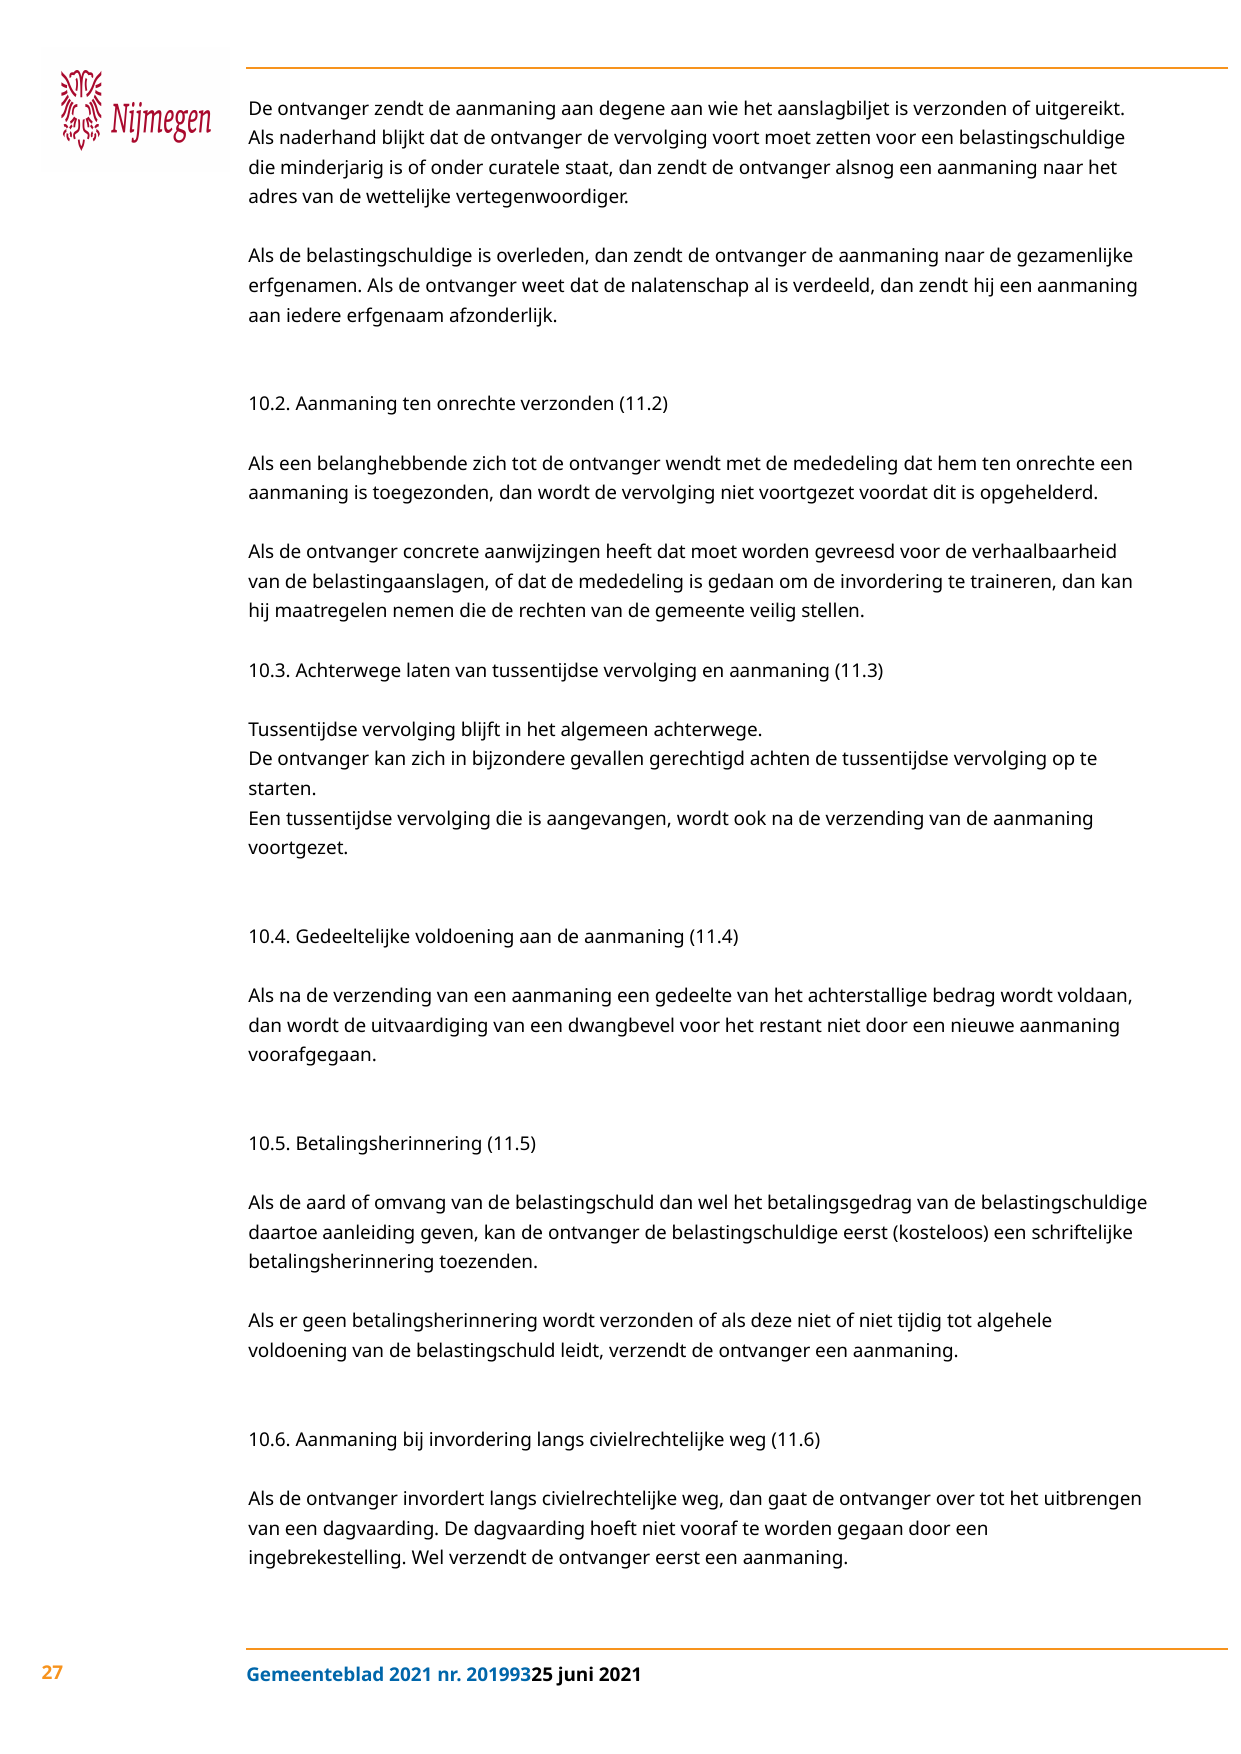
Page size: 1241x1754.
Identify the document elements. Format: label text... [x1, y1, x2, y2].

text Als de aard of omvang van de belastingschuld dan wel het betalingsgedrag van de belastingschuldige daartoe aanleiding geven, kan de ontvanger de belastingschuldige eerst (kosteloos) een schriftelijke betalingsherinnering toezenden. [248, 1189, 1152, 1274]
text Als na de verzending van een aanmaning een gedeelte van het achterstallige bedrag wordt voldaan, dan wordt de uitvaardiging van een dwangbevel voor het restant niet door een nieuwe aanmaning voorafgegaan. [248, 982, 1152, 1067]
text 10.6. Aanmaning bij invordering langs civielrechtelijke weg (11.6) [248, 1426, 1152, 1452]
text Als een belanghebbende zich tot de ontvanger wendt met de mededeling dat hem ten onrechte een aanmaning is toegezonden, dan wordt de vervolging niet voortgezet voordat dit is opgehelderd. [248, 450, 1152, 505]
text De ontvanger kan zich in bijzondere gevallen gerechtigd achten de tussentijdse vervolging op te starten. [248, 746, 1152, 801]
picture [41, 47, 231, 172]
text Een tussentijdse vervolging die is aangevangen, wordt ook na de verzending van de aanmaning voortgezet. [248, 805, 1152, 860]
text 10.5. Betalingsherinnering (11.5) [248, 1130, 1152, 1156]
text 10.3. Achterwege laten van tussentijdse vervolging en aanmaning (11.3) [248, 657, 1152, 683]
text De ontvanger zendt de aanmaning aan degene aan wie het aanslagbiljet is verzonden of uitgereikt. [248, 95, 1152, 121]
text Als naderhand blijkt dat de ontvanger de vervolging voort moet zetten voor een belastingschuldige die minderjarig is of onder curatele staat, dan zendt de ontvanger alsnog een aanmaning naar het adres van de wettelijke vertegenwoordiger. [248, 124, 1152, 209]
text Als de belastingschuldige is overleden, dan zendt de ontvanger de aanmaning naar de gezamenlijke erfgenamen. Als de ontvanger weet dat de nalatenschap al is verdeeld, dan zendt hij een aanmaning aan iedere erfgenaam afzonderlijk. [248, 243, 1152, 328]
text 10.4. Gedeeltelijke voldoening aan de aanmaning (11.4) [248, 923, 1152, 949]
text Als er geen betalingsherinnering wordt verzonden of als deze niet of niet tijdig tot algehele voldoening van de belastingschuld leidt, verzendt de ontvanger een aanmaning. [248, 1308, 1152, 1363]
text Tussentijdse vervolging blijft in het algemeen achterwege. [248, 716, 1152, 742]
text 10.2. Aanmaning ten onrechte verzonden (11.2) [248, 391, 1152, 416]
text Als de ontvanger invordert langs civielrechtelijke weg, dan gaat de ontvanger over tot het uitbrengen van een dagvaarding. De dagvaarding hoeft niet vooraf te worden gegaan door een ingebrekestelling. Wel verzendt de ontvanger eerst een aanmaning. [248, 1485, 1152, 1570]
text Als de ontvanger concrete aanwijzingen heeft dat moet worden gevreesd voor de verhaalbaarheid van de belastingaanslagen, of dat de mededeling is gedaan om de invordering te traineren, dan kan hij maatregelen nemen die de rechten van de gemeente veilig stellen. [248, 538, 1152, 623]
